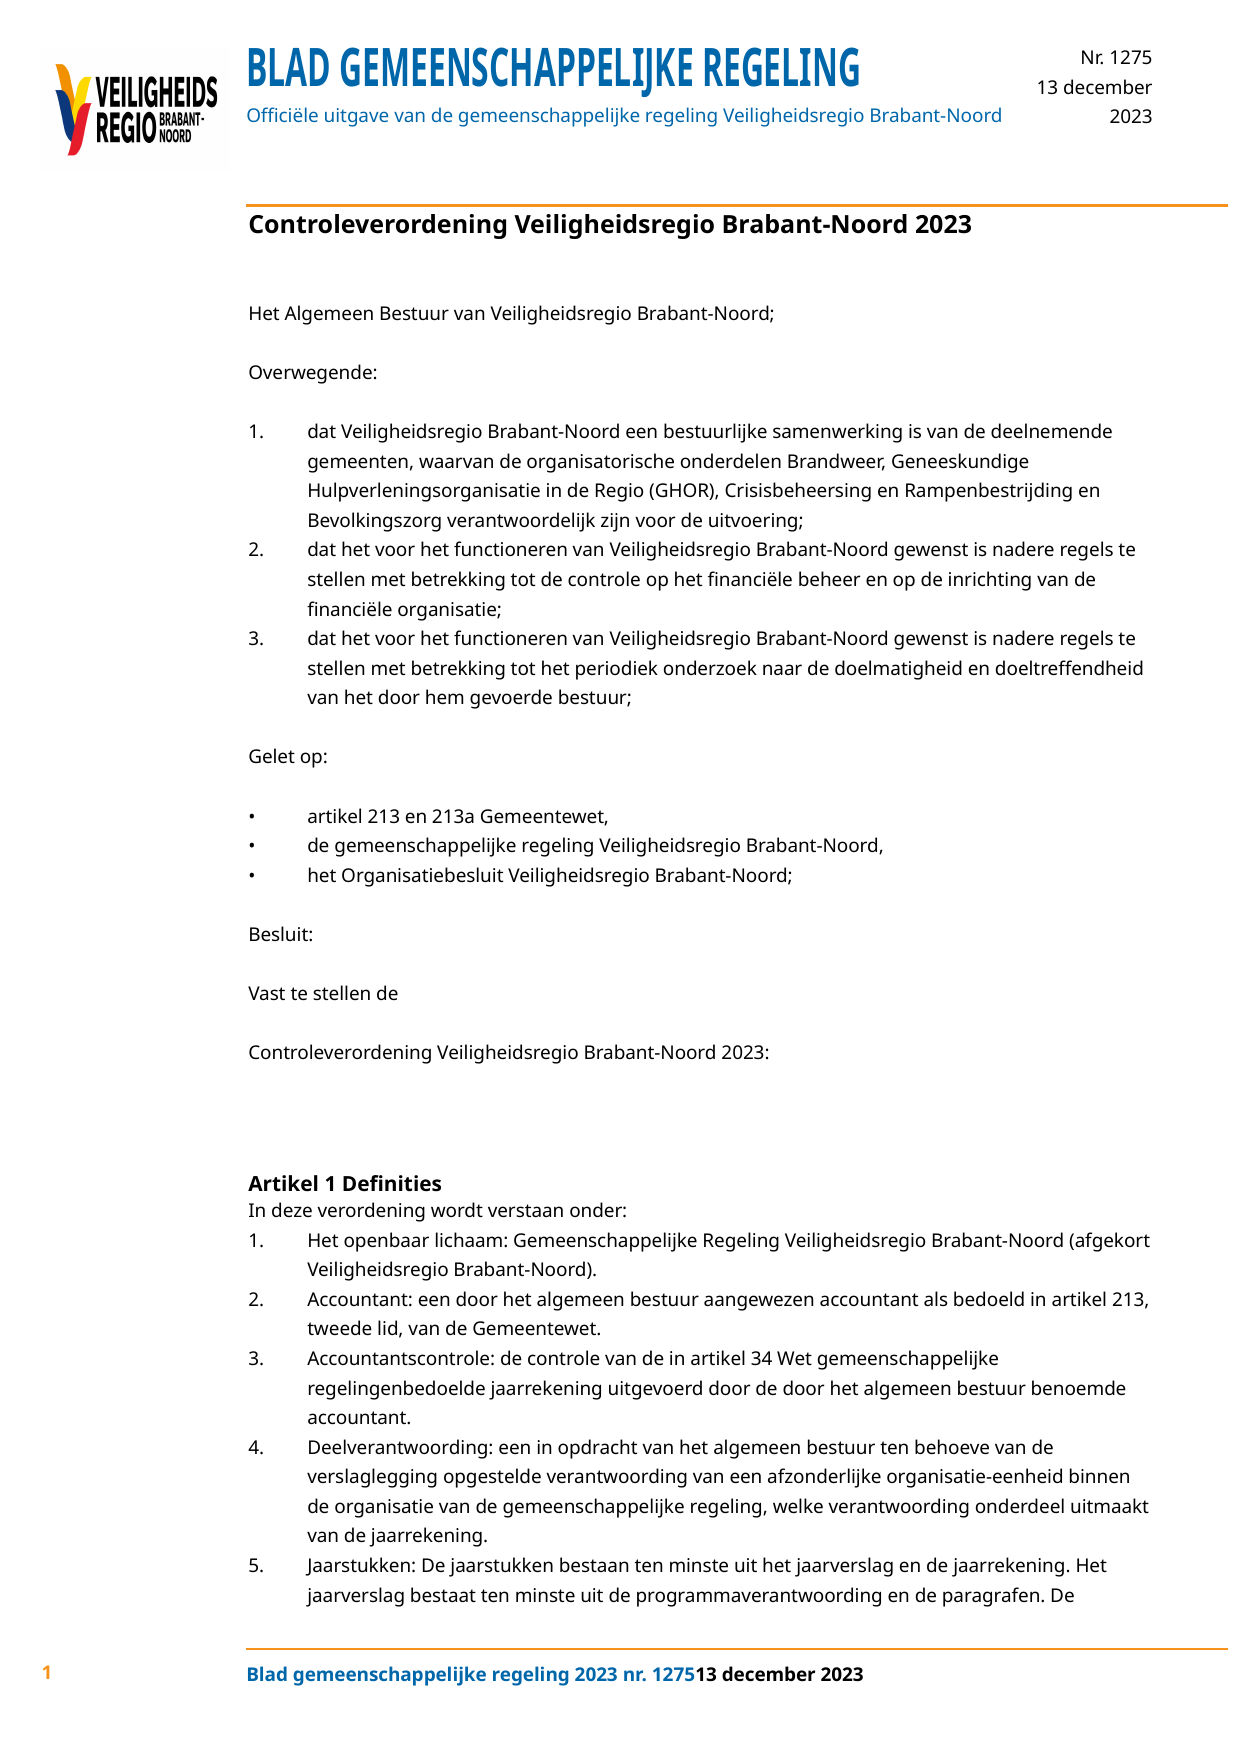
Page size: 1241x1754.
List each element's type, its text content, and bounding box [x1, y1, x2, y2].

list Accountant: een door het algemeen bestuur aangewezen accountant als bedoeld in artikel 213, tweede lid, van de Gemeentewet. [248, 1286, 1152, 1341]
text Besluit: [248, 921, 1152, 947]
text In deze verordening wordt verstaan onder: [248, 1197, 1152, 1223]
text Overwegende: [248, 359, 1152, 385]
list artikel 213 en 213a Gemeentewet, [248, 803, 1152, 828]
text Controleverordening Veiligheidsregio Brabant-Noord 2023: [248, 1039, 1152, 1065]
text Gelet op: [248, 744, 1152, 769]
list Deelverantwoording: een in opdracht van het algemeen bestuur ten behoeve van de verslaglegging opgestelde verantwoording van een afzonderlijke organisatie-eenheid binnen de organisatie van de gemeenschappelijke regeling, welke verantwoording onderdeel uitmaakt van de jaarrekening. [248, 1434, 1152, 1548]
list dat het voor het functioneren van Veiligheidsregio Brabant-Noord gewenst is nadere regels te stellen met betrekking tot de controle op het financiële beheer en op de inrichting van de financiële organisatie; [248, 537, 1152, 621]
text Het Algemeen Bestuur van Veiligheidsregio Brabant-Noord; [248, 300, 1152, 326]
text Vast te stellen de [248, 980, 1152, 1006]
list Jaarstukken: De jaarstukken bestaan ten minste uit het jaarverslag en de jaarrekening. Het jaarverslag bestaat ten minste uit de programmaverantwoording en de paragrafen. De [248, 1552, 1152, 1607]
list de gemeenschappelijke regeling Veiligheidsregio Brabant-Noord, [248, 832, 1152, 858]
list dat Veiligheidsregio Brabant-Noord een bestuurlijke samenwerking is van de deelnemende gemeenten, waarvan de organisatorische onderdelen Brandweer, Geneeskundige Hulpverleningsorganisatie in de Regio (GHOR), Crisisbeheersing en Rampenbestrijding en Bevolkingszorg verantwoordelijk zijn voor de uitvoering; [248, 418, 1152, 533]
text Controleverordening Veiligheidsregio Brabant-Noord 2023 [248, 207, 1152, 241]
list Accountantscontrole: de controle van de in artikel 34 Wet gemeenschappelijke regelingenbedoelde jaarrekening uitgevoerd door de door het algemeen bestuur benoemde accountant. [248, 1345, 1152, 1430]
text Artikel 1 Definities [248, 1169, 1152, 1197]
list het Organisatiebesluit Veiligheidsregio Brabant-Noord; [248, 862, 1152, 888]
list dat het voor het functioneren van Veiligheidsregio Brabant-Noord gewenst is nadere regels te stellen met betrekking tot het periodiek onderzoek naar de doelmatigheid en doeltreffendheid van het door hem gevoerde bestuur; [248, 625, 1152, 710]
picture [41, 47, 231, 172]
list Het openbaar lichaam: Gemeenschappelijke Regeling Veiligheidsregio Brabant-Noord (afgekort Veiligheidsregio Brabant-Noord). [248, 1227, 1152, 1282]
